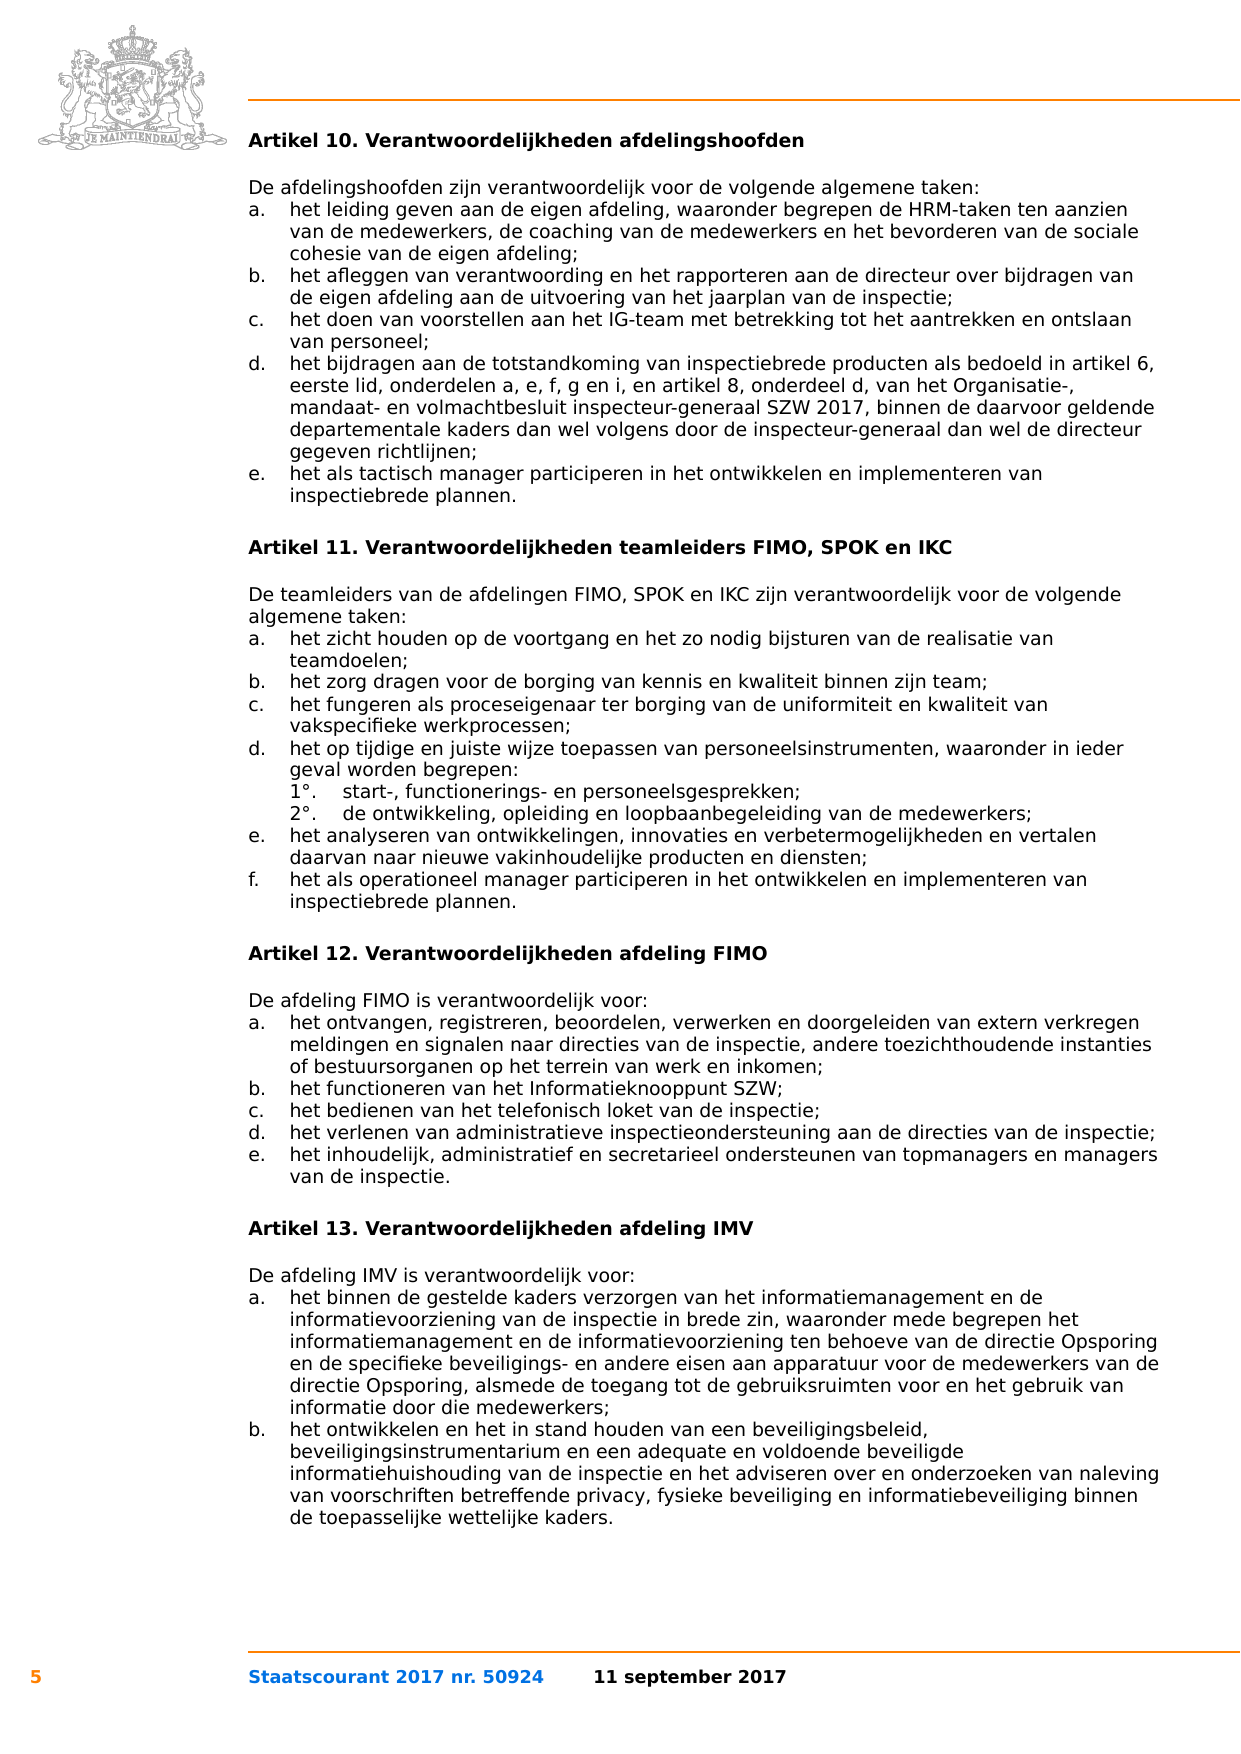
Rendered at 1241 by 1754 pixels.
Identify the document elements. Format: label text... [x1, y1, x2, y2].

text d. het op tijdige en juiste wijze toepassen van personeelsinstrumenten, waaronder in ieder geval worden begrepen: [248, 737, 1163, 781]
text De afdeling FIMO is verantwoordelijk voor: [248, 990, 1163, 1012]
text a. het ontvangen, registreren, beoordelen, verwerken en doorgeleiden van extern verkregen meldingen en signalen naar directies van de inspectie, andere toezichthoudende instanties of bestuursorganen op het terrein van werk en inkomen; [248, 1012, 1163, 1078]
text d. het verlenen van administratieve inspectieondersteuning aan de directies van de inspectie; [248, 1122, 1163, 1144]
text e. het inhoudelijk, administratief en secretarieel ondersteunen van topmanagers en managers van de inspectie. [248, 1144, 1163, 1188]
text c. het doen van voorstellen aan het IG-team met betrekking tot het aantrekken en ontslaan van personeel; [248, 309, 1163, 353]
text De teamleiders van de afdelingen FIMO, SPOK en IKC zijn verantwoordelijk voor de volgende algemene taken: [248, 583, 1163, 627]
subtitle Artikel 11. Verantwoordelijkheden teamleiders FIMO, SPOK en IKC [248, 537, 1163, 558]
text a. het binnen de gestelde kaders verzorgen van het informatiemanagement en de informatievoorziening van de inspectie in brede zin, waaronder mede begrepen het informatiemanagement en de informatievoorziening ten behoeve van de directie Opsporing en de specifieke beveiligings- en andere eisen aan apparatuur voor de medewerkers van de directie Opsporing, alsmede de toegang tot de gebruiksruimten voor en het gebruik van informatie door die medewerkers; [248, 1287, 1163, 1419]
subtitle Artikel 12. Verantwoordelijkheden afdeling FIMO [248, 943, 1163, 965]
subtitle Artikel 10. Verantwoordelijkheden afdelingshoofden [248, 130, 1163, 152]
text a. het zicht houden op de voortgang en het zo nodig bijsturen van de realisatie van teamdoelen; [248, 627, 1163, 671]
text e. het analyseren van ontwikkelingen, innovaties en verbetermogelijkheden en vertalen daarvan naar nieuwe vakinhoudelijke producten en diensten; [248, 825, 1163, 869]
text c. het fungeren als proceseigenaar ter borging van de uniformiteit en kwaliteit van vakspecifieke werkprocessen; [248, 693, 1163, 737]
text 2°. de ontwikkeling, opleiding en loopbaanbegeleiding van de medewerkers; [289, 803, 1163, 825]
text a. het leiding geven aan de eigen afdeling, waaronder begrepen de HRM-taken ten aanzien van de medewerkers, de coaching van de medewerkers en het bevorderen van de sociale cohesie van de eigen afdeling; [248, 199, 1163, 265]
text c. het bedienen van het telefonisch loket van de inspectie; [248, 1100, 1163, 1122]
text b. het afleggen van verantwoording en het rapporteren aan de directeur over bijdragen van de eigen afdeling aan de uitvoering van het jaarplan van de inspectie; [248, 265, 1163, 309]
text f. het als operationeel manager participeren in het ontwikkelen en implementeren van inspectiebrede plannen. [248, 869, 1163, 913]
text De afdeling IMV is verantwoordelijk voor: [248, 1265, 1163, 1287]
subtitle Artikel 13. Verantwoordelijkheden afdeling IMV [248, 1218, 1163, 1240]
text b. het ontwikkelen en het in stand houden van een beveiligingsbeleid, beveiligingsinstrumentarium en een adequate en voldoende beveiligde informatiehuishouding van de inspectie en het adviseren over en onderzoeken van naleving van voorschriften betreffende privacy, fysieke beveiliging en informatiebeveiliging binnen de toepasselijke wettelijke kaders. [248, 1419, 1163, 1529]
text b. het functioneren van het Informatieknooppunt SZW; [248, 1078, 1163, 1100]
text b. het zorg dragen voor de borging van kennis en kwaliteit binnen zijn team; [248, 671, 1163, 693]
picture [38, 25, 227, 150]
text 1°. start-, functionerings- en personeelsgesprekken; [289, 781, 1163, 803]
text De afdelingshoofden zijn verantwoordelijk voor de volgende algemene taken: [248, 177, 1163, 199]
text d. het bijdragen aan de totstandkoming van inspectiebrede producten als bedoeld in artikel 6, eerste lid, onderdelen a, e, f, g en i, en artikel 8, onderdeel d, van het Organisatie-, mandaat- en volmachtbesluit inspecteur-generaal SZW 2017, binnen de daarvoor geldende departementale kaders dan wel volgens door de inspecteur-generaal dan wel de directeur gegeven richtlijnen; [248, 353, 1163, 463]
text e. het als tactisch manager participeren in het ontwikkelen en implementeren van inspectiebrede plannen. [248, 463, 1163, 507]
